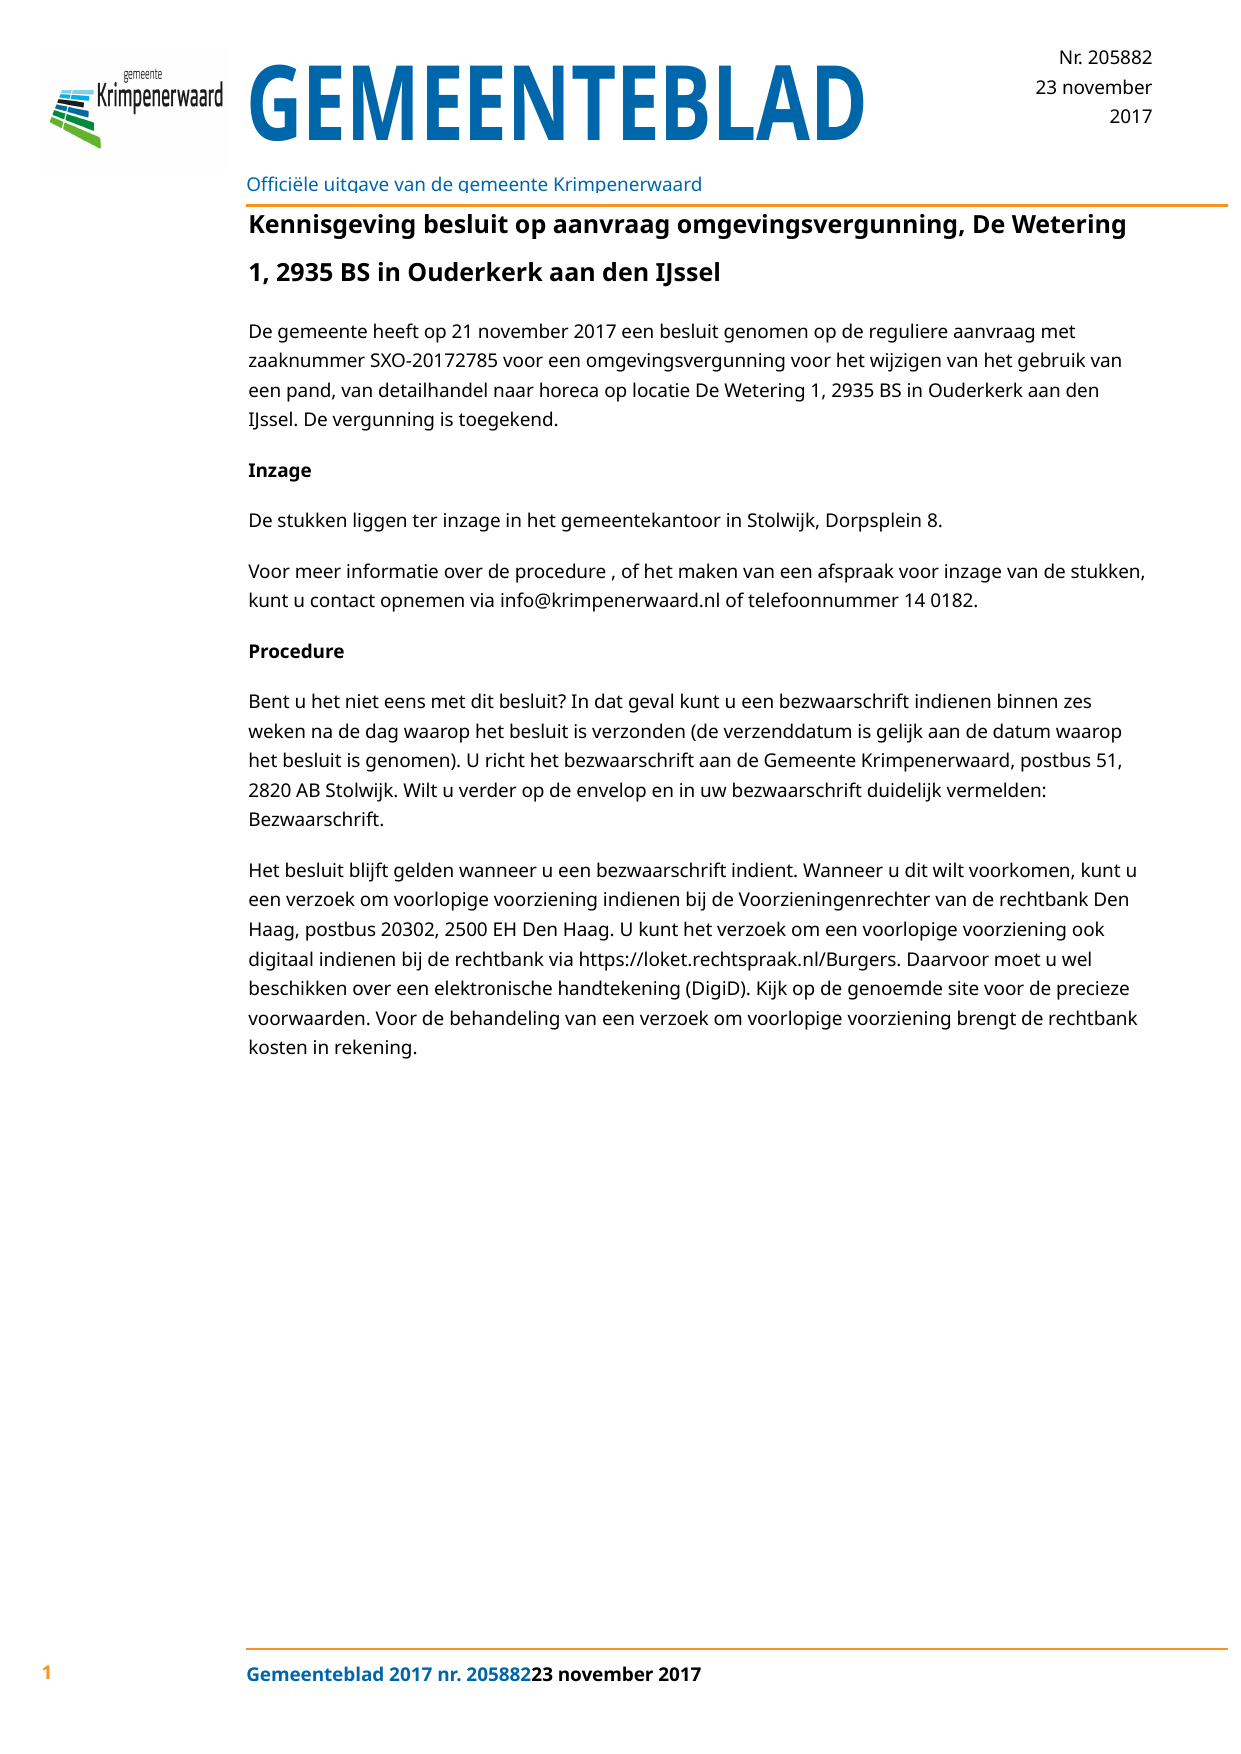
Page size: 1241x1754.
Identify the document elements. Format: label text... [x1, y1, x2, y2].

text Kennisgeving besluit op aanvraag omgevingsvergunning, De Wetering 1, 2935 BS in Ouderkerk aan den IJssel [248, 207, 1152, 288]
text De gemeente heeft op 21 november 2017 een besluit genomen op de reguliere aanvraag met zaaknummer SXO-20172785 voor een omgevingsvergunning voor het wijzigen van het gebruik van een pand, van detailhandel naar horeca op locatie De Wetering 1, 2935 BS in Ouderkerk aan den IJssel. De vergunning is toegekend. [248, 318, 1152, 432]
text Voor meer informatie over de procedure , of het maken van een afspraak voor inzage van de stukken, kunt u contact opnemen via info@krimpenerwaard.nl of telefoonnummer 14 0182. [248, 558, 1152, 613]
text De stukken liggen ter inzage in het gemeentekantoor in Stolwijk, Dorpsplein 8. [248, 507, 1152, 533]
text Inzage [248, 457, 1152, 483]
text Het besluit blijft gelden wanneer u een bezwaarschrift indient. Wanneer u dit wilt voorkomen, kunt u een verzoek om voorlopige voorziening indienen bij de Voorzieningenrechter van de rechtbank Den Haag, postbus 20302, 2500 EH Den Haag. U kunt het verzoek om een voorlopige voorziening ook digitaal indienen bij de rechtbank via https://loket.rechtspraak.nl/Burgers. Daarvoor moet u wel beschikken over een elektronische handtekening (DigiD). Kijk op de genoemde site voor de precieze voorwaarden. Voor de behandeling van een verzoek om voorlopige voorziening brengt de rechtbank kosten in rekening. [248, 857, 1152, 1060]
picture [41, 47, 231, 172]
text Procedure [248, 638, 1152, 664]
text Bent u het niet eens met dit besluit? In dat geval kunt u een bezwaarschrift indienen binnen zes weken na de dag waarop het besluit is verzonden (de verzenddatum is gelijk aan de datum waarop het besluit is genomen). U richt het bezwaarschrift aan de Gemeente Krimpenerwaard, postbus 51, 2820 AB Stolwijk. Wilt u verder op de envelop en in uw bezwaarschrift duidelijk vermelden: Bezwaarschrift. [248, 688, 1152, 832]
